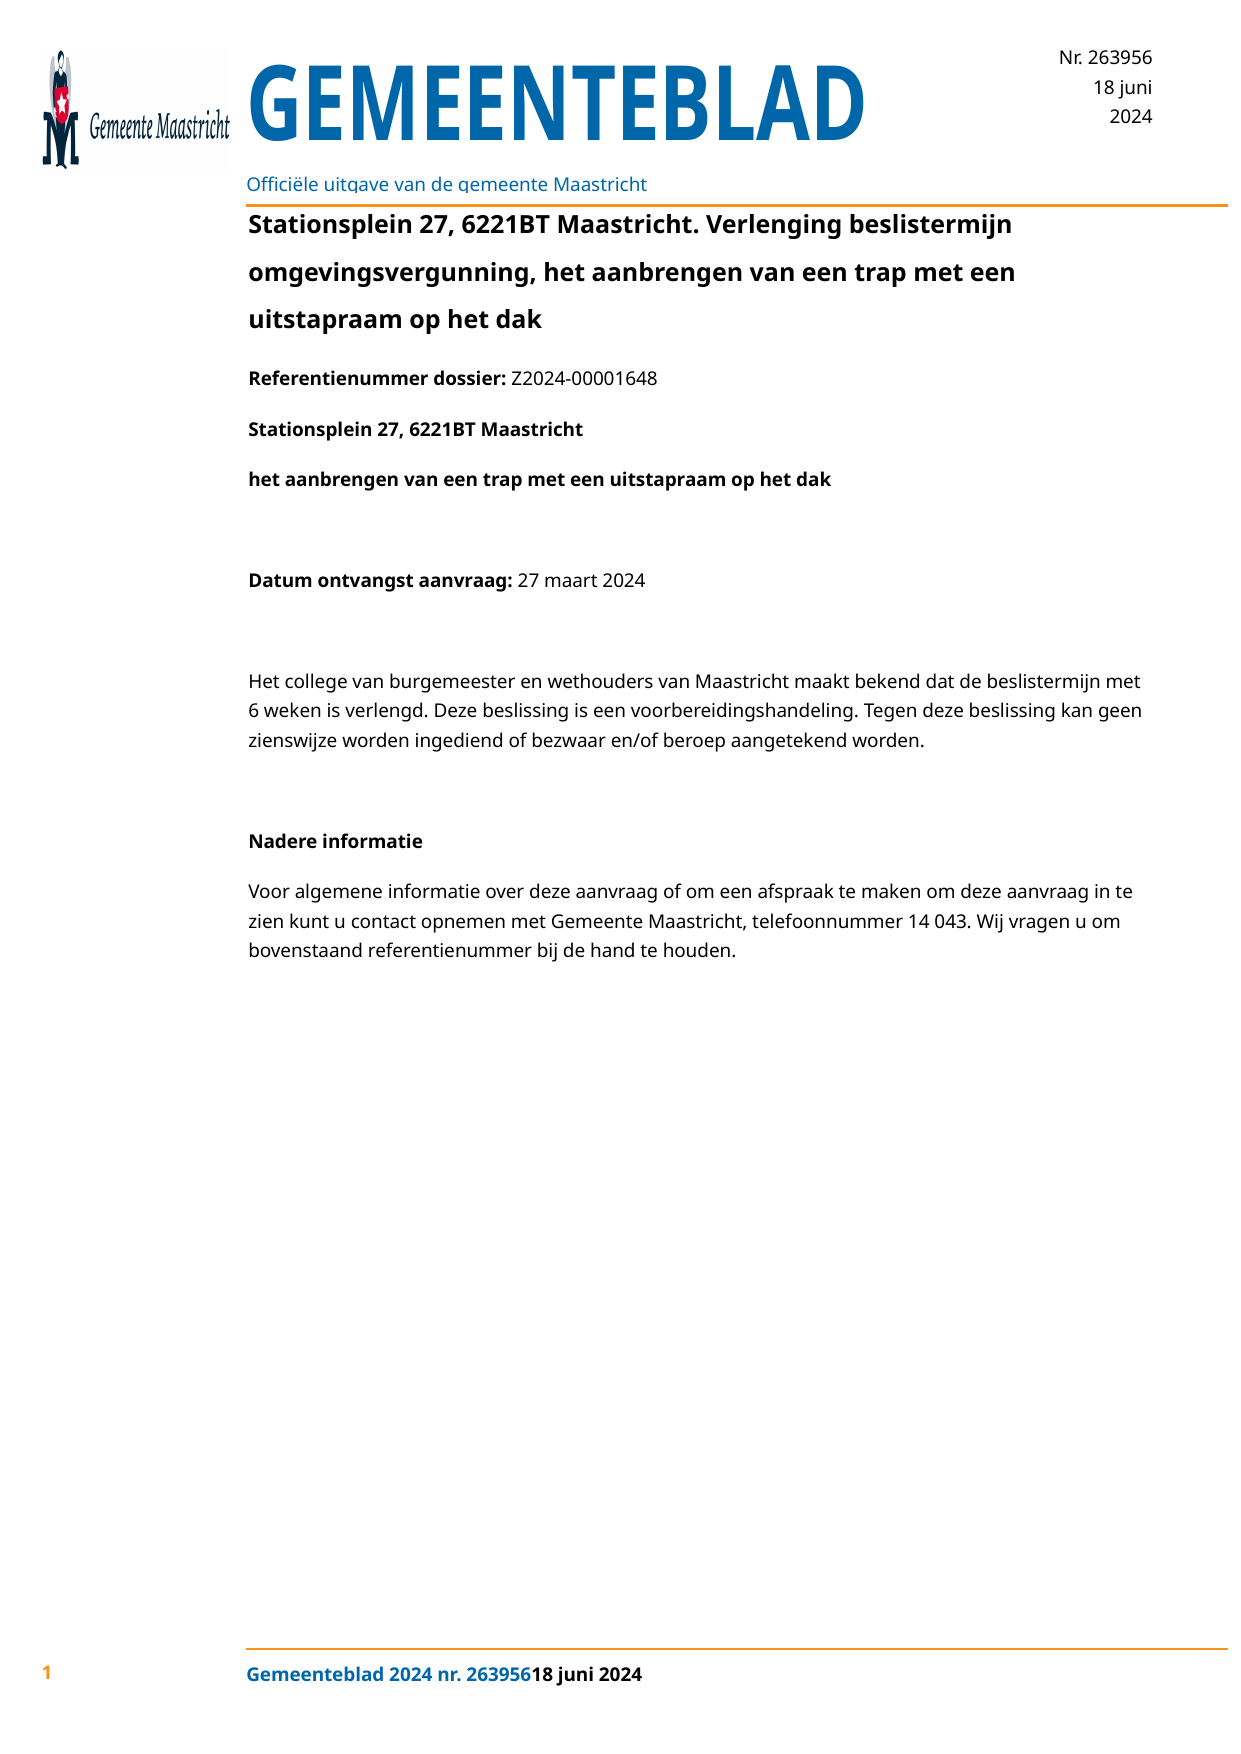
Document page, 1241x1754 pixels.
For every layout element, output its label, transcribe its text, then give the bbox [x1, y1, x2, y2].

picture [41, 47, 231, 172]
text Het college van burgemeester en wethouders van Maastricht maakt bekend dat de beslistermijn met 6 weken is verlengd. Deze beslissing is een voorbereidingshandeling. Tegen deze beslissing kan geen zienswijze worden ingediend of bezwaar en/of beroep aangetekend worden. [248, 668, 1152, 753]
text Stationsplein 27, 6221BT Maastricht [248, 416, 1152, 442]
text het aanbrengen van een trap met een uitstapraam op het dak [248, 466, 1152, 492]
text Nadere informatie [248, 828, 1152, 854]
text Referentienummer dossier: Z2024-00001648 [248, 366, 1152, 391]
text Voor algemene informatie over deze aanvraag of om een afspraak te maken om deze aanvraag in te zien kunt u contact opnemen met Gemeente Maastricht, telefoonnummer 14 043. Wij vragen u om bovenstaand referentienummer bij de hand te houden. [248, 878, 1152, 963]
text Stationsplein 27, 6221BT Maastricht. Verlenging beslistermijn omgevingsvergunning, het aanbrengen van een trap met een uitstapraam op het dak [248, 207, 1152, 336]
text Datum ontvangst aanvraag: 27 maart 2024 [248, 567, 1152, 593]
